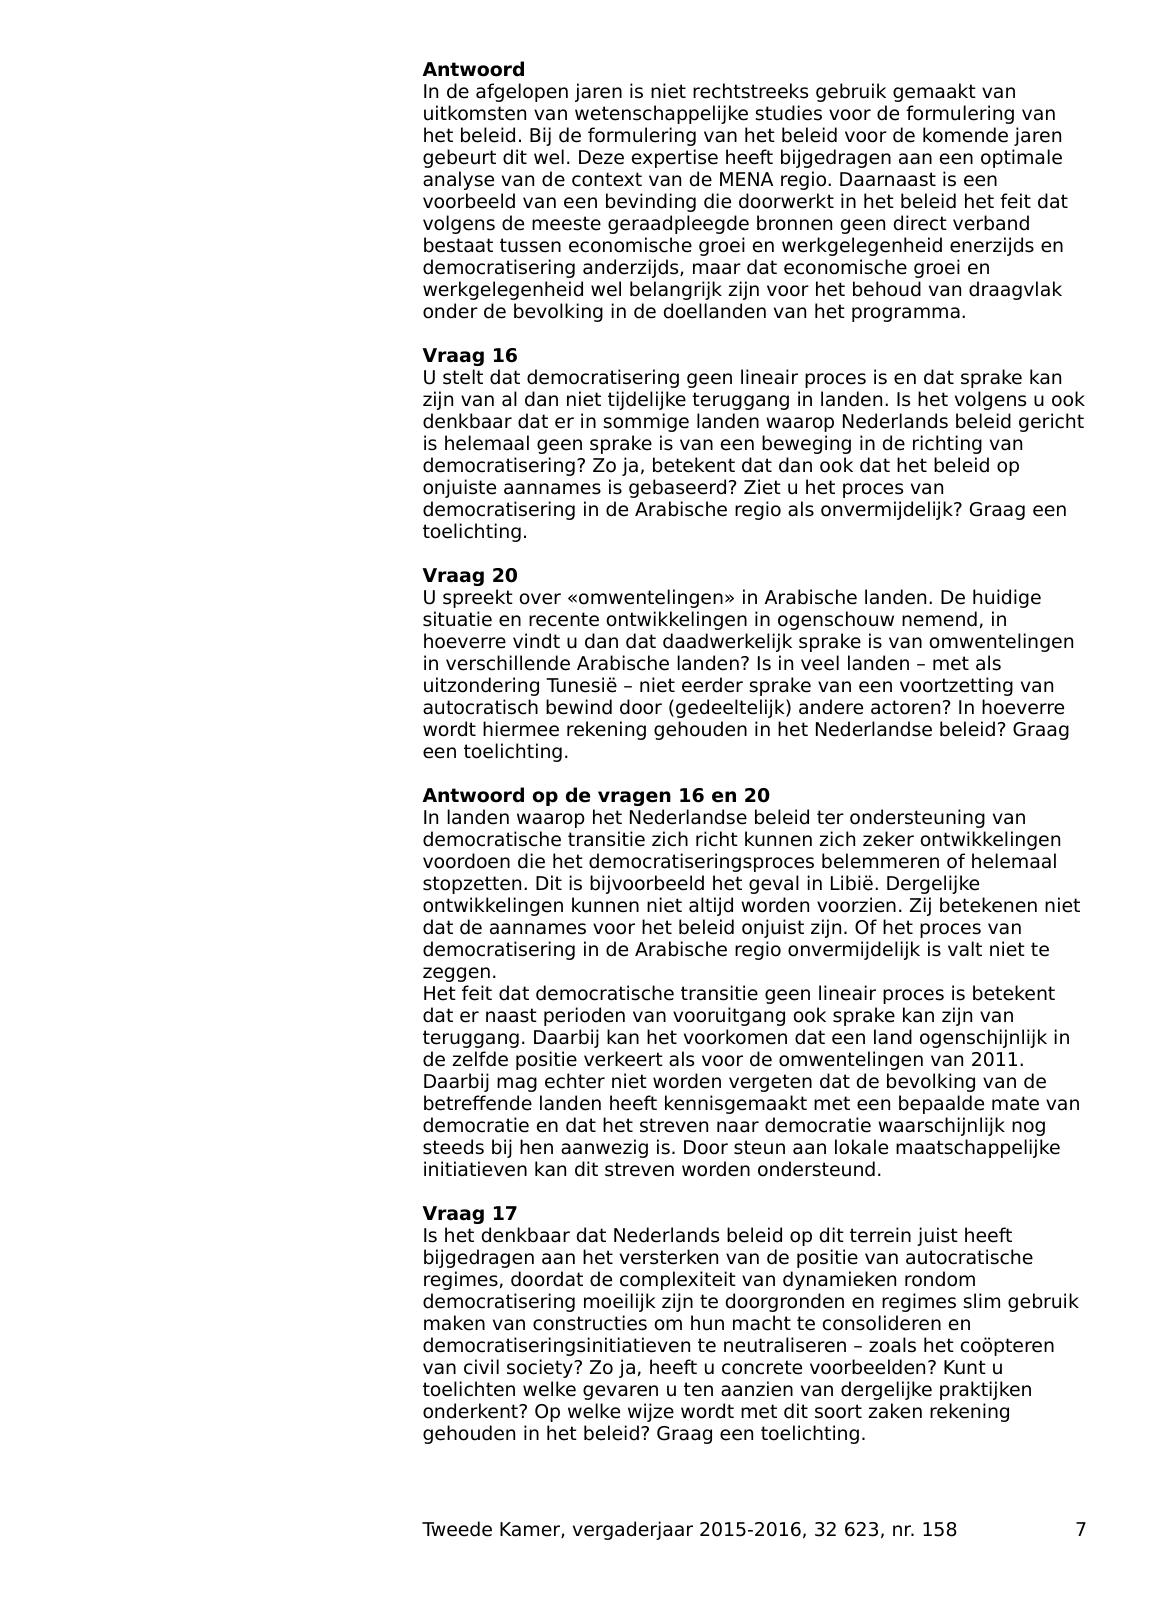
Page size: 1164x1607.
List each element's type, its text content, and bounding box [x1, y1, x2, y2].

text In landen waarop het Nederlandse beleid ter ondersteuning van democratische transitie zich richt kunnen zich zeker ontwikkelingen voordoen die het democratiseringsproces belemmeren of helemaal stopzetten. Dit is bijvoorbeeld het geval in Libië. Dergelijke ontwikkelingen kunnen niet altijd worden voorzien. Zij betekenen niet dat de aannames voor het beleid onjuist zijn. Of het proces van democratisering in de Arabische regio onvermijdelijk is valt niet te zeggen. [422, 807, 1087, 983]
text Vraag 17 [422, 1203, 1087, 1225]
text Het feit dat democratische transitie geen lineair proces is betekent dat er naast perioden van vooruitgang ook sprake kan zijn van teruggang. Daarbij kan het voorkomen dat een land ogenschijnlijk in de zelfde positie verkeert als voor de omwentelingen van 2011. Daarbij mag echter niet worden vergeten dat de bevolking van de betreffende landen heeft kennisgemaakt met een bepaalde mate van democratie en dat het streven naar democratie waarschijnlijk nog steeds bij hen aanwezig is. Door steun aan lokale maatschappelijke initiatieven kan dit streven worden ondersteund. [422, 983, 1087, 1181]
text Antwoord [422, 59, 1087, 81]
text Vraag 16 [422, 345, 1087, 367]
text U spreekt over «omwentelingen» in Arabische landen. De huidige situatie en recente ontwikkelingen in ogenschouw nemend, in hoeverre vindt u dan dat daadwerkelijk sprake is van omwentelingen in verschillende Arabische landen? Is in veel landen – met als uitzondering Tunesië – niet eerder sprake van een voortzetting van autocratisch bewind door (gedeeltelijk) andere actoren? In hoeverre wordt hiermee rekening gehouden in het Nederlandse beleid? Graag een toelichting. [422, 587, 1087, 763]
text Is het denkbaar dat Nederlands beleid op dit terrein juist heeft bijgedragen aan het versterken van de positie van autocratische regimes, doordat de complexiteit van dynamieken rondom democratisering moeilijk zijn te doorgronden en regimes slim gebruik maken van constructies om hun macht te consolideren en democratiseringsinitiatieven te neutraliseren – zoals het coöpteren van civil society? Zo ja, heeft u concrete voorbeelden? Kunt u toelichten welke gevaren u ten aanzien van dergelijke praktijken onderkent? Op welke wijze wordt met dit soort zaken rekening gehouden in het beleid? Graag een toelichting. [422, 1225, 1087, 1444]
text Vraag 20 [422, 565, 1087, 587]
text Antwoord op de vragen 16 en 20 [422, 785, 1087, 807]
text U stelt dat democratisering geen lineair proces is en dat sprake kan zijn van al dan niet tijdelijke teruggang in landen. Is het volgens u ook denkbaar dat er in sommige landen waarop Nederlands beleid gericht is helemaal geen sprake is van een beweging in de richting van democratisering? Zo ja, betekent dat dan ook dat het beleid op onjuiste aannames is gebaseerd? Ziet u het proces van democratisering in de Arabische regio als onvermijdelijk? Graag een toelichting. [422, 367, 1087, 543]
text In de afgelopen jaren is niet rechtstreeks gebruik gemaakt van uitkomsten van wetenschappelijke studies voor de formulering van het beleid. Bij de formulering van het beleid voor de komende jaren gebeurt dit wel. Deze expertise heeft bijgedragen aan een optimale analyse van de context van de MENA regio. Daarnaast is een voorbeeld van een bevinding die doorwerkt in het beleid het feit dat volgens de meeste geraadpleegde bronnen geen direct verband bestaat tussen economische groei en werkgelegenheid enerzijds en democratisering anderzijds, maar dat economische groei en werkgelegenheid wel belangrijk zijn voor het behoud van draagvlak onder de bevolking in de doellanden van het programma. [422, 81, 1087, 323]
